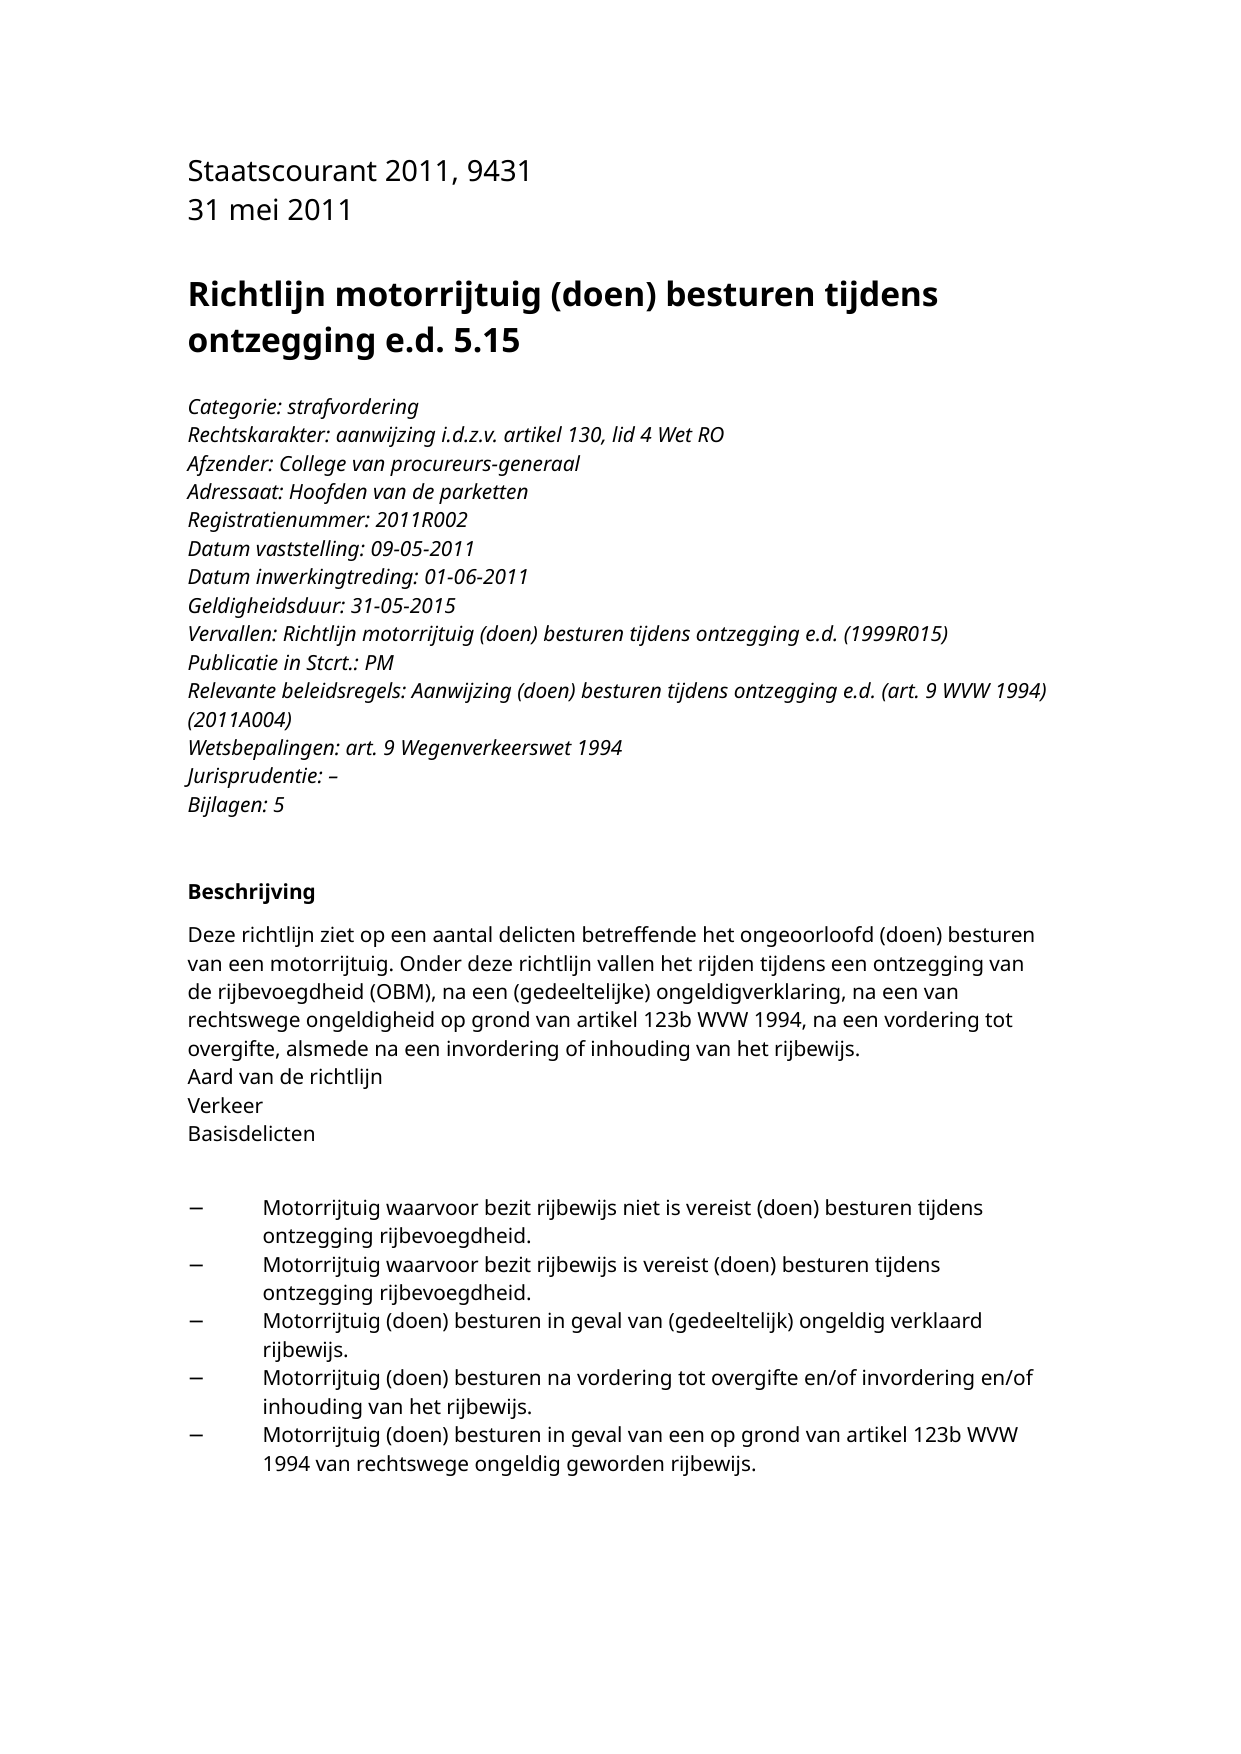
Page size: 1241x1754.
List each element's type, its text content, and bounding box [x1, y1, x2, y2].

text Datum vaststelling: 09-05-2011 [187, 534, 1053, 562]
text Verkeer [187, 1091, 1053, 1119]
list Motorrijtuig waarvoor bezit rijbewijs is vereist (doen) besturen tijdens ontzegging rijbevoegdheid. [187, 1250, 1053, 1307]
text Bijlagen: 5 [187, 790, 1053, 818]
text Relevante beleidsregels: Aanwijzing (doen) besturen tijdens ontzegging e.d. (art. 9 WVW 1994) (2011A004) [187, 676, 1053, 733]
list Motorrijtuig (doen) besturen na vordering tot overgifte en/of invordering en/of inhouding van het rijbewijs. [187, 1363, 1053, 1420]
text Adressaat: Hoofden van de parketten [187, 477, 1053, 506]
text Registratienummer: 2011R002 [187, 506, 1053, 534]
text Staatscourant 2011, 9431 [187, 150, 1053, 190]
text Datum inwerkingtreding: 01-06-2011 [187, 562, 1053, 591]
text 31 mei 2011 [187, 190, 1053, 229]
text Aard van de richtlijn [187, 1062, 1053, 1091]
text Deze richtlijn ziet op een aantal delicten betreffende het ongeoorloofd (doen) besturen van een motorrijtuig. Onder deze richtlijn vallen het rijden tijdens een ontzegging van de rijbevoegdheid (OBM), na een (gedeeltelijke) ongeldigverklaring, na een van rechtswege ongeldigheid op grond van artikel 123b WVW 1994, na een vordering tot overgifte, alsmede na een invordering of inhouding van het rijbewijs. [187, 920, 1053, 1062]
text Beschrijving [187, 877, 1053, 905]
text Rechtskarakter: aanwijzing i.d.z.v. artikel 130, lid 4 Wet RO [187, 420, 1053, 449]
text Publicatie in Stcrt.: PM [187, 648, 1053, 676]
text Jurisprudentie: – [187, 762, 1053, 790]
list Motorrijtuig (doen) besturen in geval van een op grond van artikel 123b WVW 1994 van rechtswege ongeldig geworden rijbewijs. [187, 1420, 1053, 1477]
text Afzender: College van procureurs-generaal [187, 449, 1053, 477]
text Basisdelicten [187, 1119, 1053, 1148]
list Motorrijtuig (doen) besturen in geval van (gedeeltelijk) ongeldig verklaard rijbewijs. [187, 1307, 1053, 1363]
list Motorrijtuig waarvoor bezit rijbewijs niet is vereist (doen) besturen tijdens ontzegging rijbevoegdheid. [187, 1193, 1053, 1250]
text Vervallen: Richtlijn motorrijtuig (doen) besturen tijdens ontzegging e.d. (1999R015) [187, 619, 1053, 648]
text Geldigheidsduur: 31-05-2015 [187, 591, 1053, 619]
text Wetsbepalingen: art. 9 Wegenverkeerswet 1994 [187, 733, 1053, 762]
subtitle Richtlijn motorrijtuig (doen) besturen tijdens ontzegging e.d. 5.15 [187, 271, 1053, 362]
text Categorie: strafvordering [187, 392, 1053, 420]
